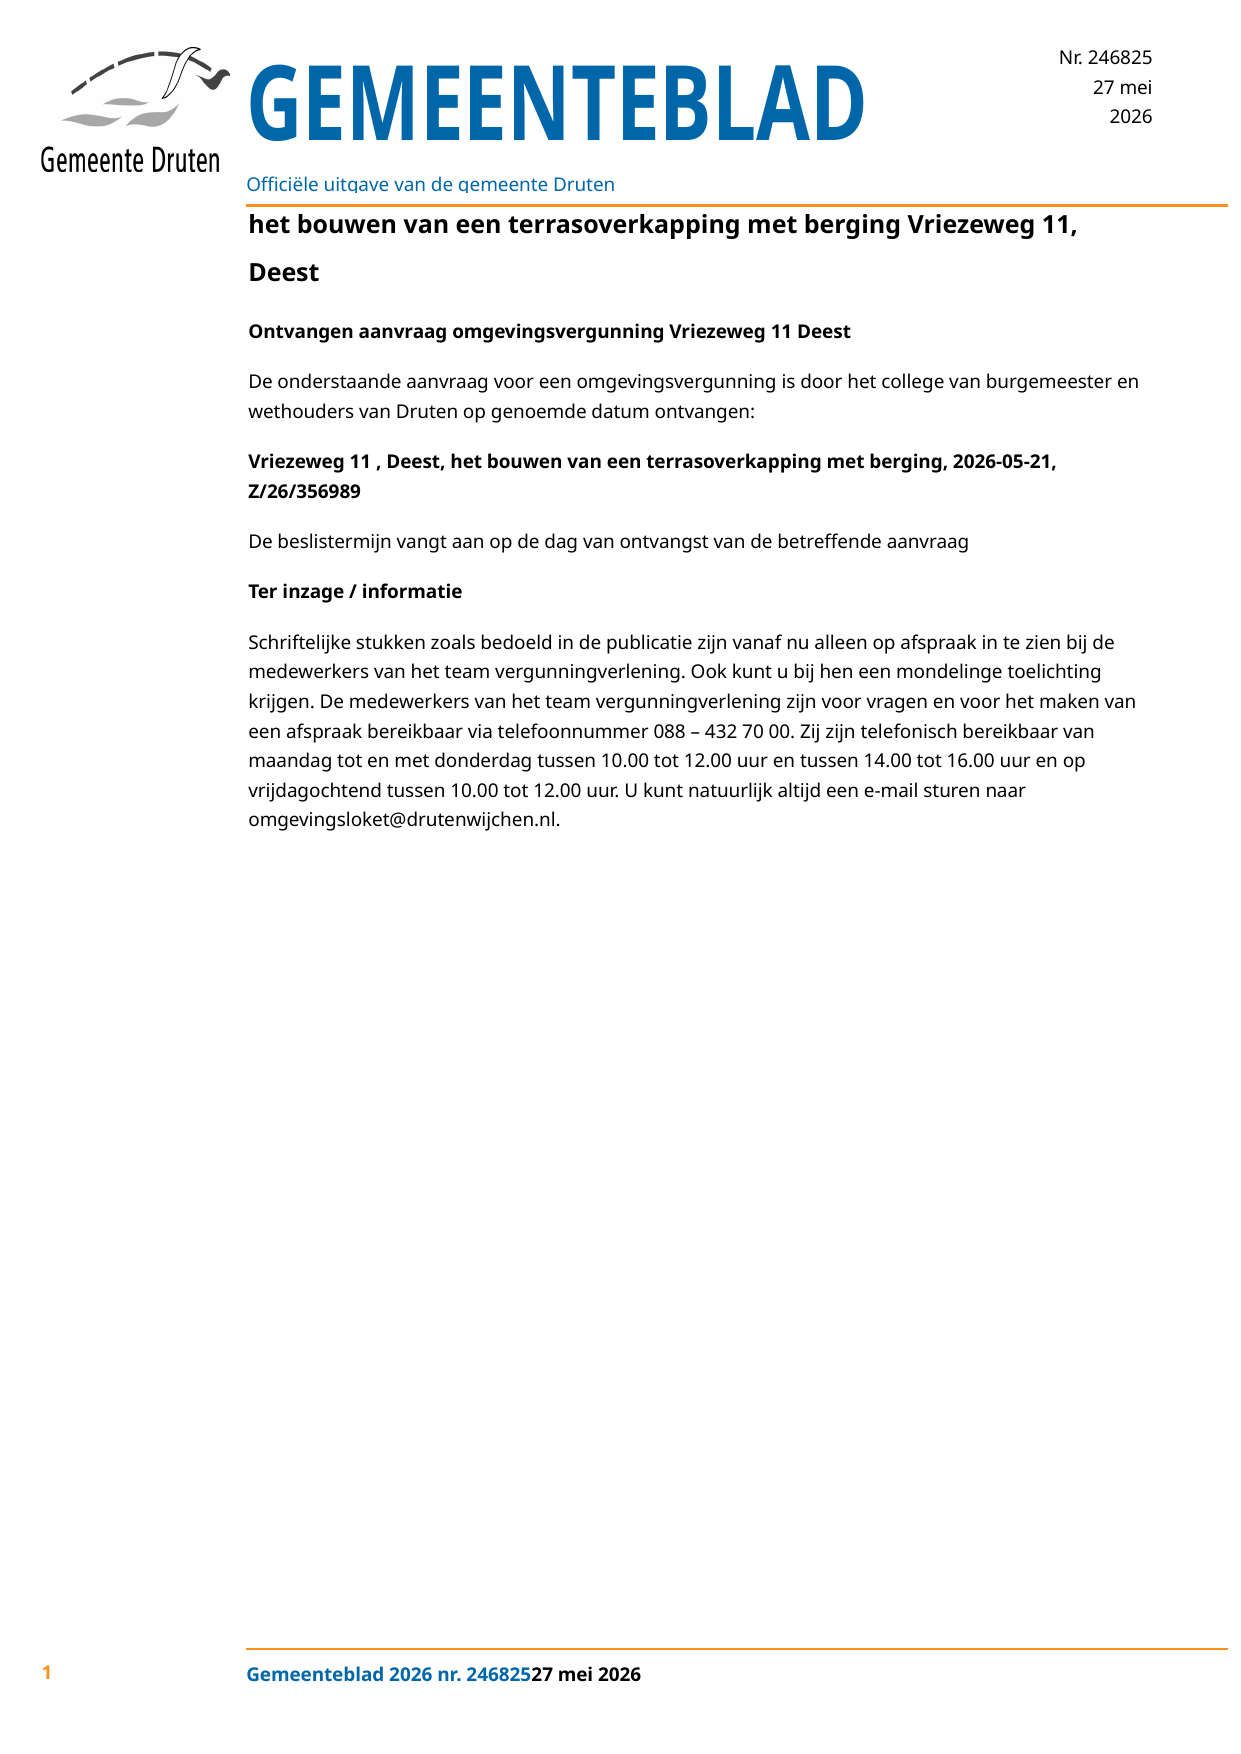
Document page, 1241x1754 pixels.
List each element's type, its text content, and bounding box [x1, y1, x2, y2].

text Ontvangen aanvraag omgevingsvergunning Vriezeweg 11 Deest [248, 318, 1152, 344]
text Schriftelijke stukken zoals bedoeld in de publicatie zijn vanaf nu alleen op afspraak in te zien bij de medewerkers van het team vergunningverlening. Ook kunt u bij hen een mondelinge toelichting krijgen. De medewerkers van het team vergunningverlening zijn voor vragen en voor het maken van een afspraak bereikbaar via telefoonnummer 088 – 432 70 00. Zij zijn telefonisch bereikbaar van maandag tot en met donderdag tussen 10.00 tot 12.00 uur en tussen 14.00 tot 16.00 uur en op vrijdagochtend tussen 10.00 tot 12.00 uur. U kunt natuurlijk altijd een e-mail sturen naar omgevingsloket@drutenwijchen.nl. [248, 629, 1152, 832]
picture [41, 47, 231, 172]
text De beslistermijn vangt aan op de dag van ontvangst van de betreffende aanvraag [248, 528, 1152, 554]
text De onderstaande aanvraag voor een omgevingsvergunning is door het college van burgemeester en wethouders van Druten op genoemde datum ontvangen: [248, 368, 1152, 424]
text Ter inzage / informatie [248, 579, 1152, 604]
text Vriezeweg 11 , Deest, het bouwen van een terrasoverkapping met berging, 2026-05-21, Z/26/356989 [248, 448, 1152, 504]
text het bouwen van een terrasoverkapping met berging Vriezeweg 11, Deest [248, 207, 1152, 288]
